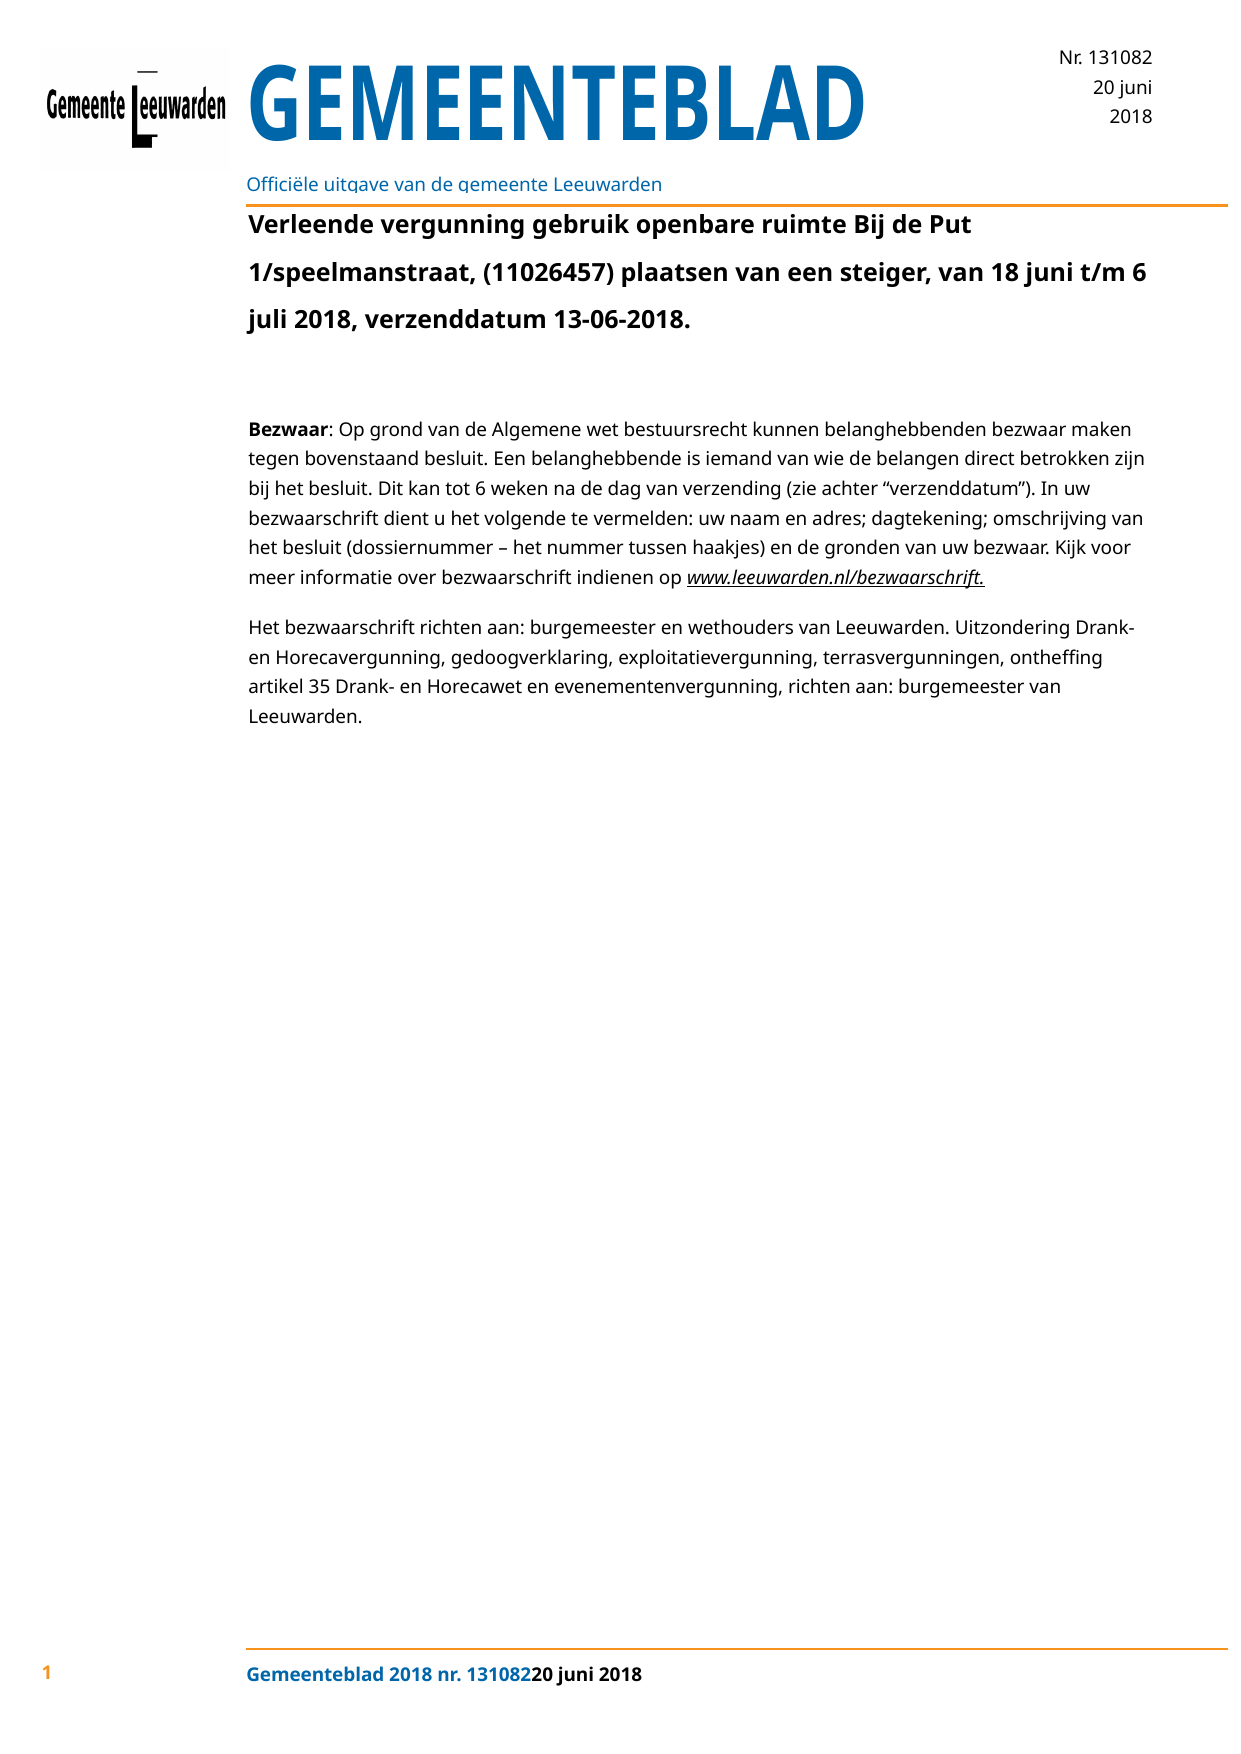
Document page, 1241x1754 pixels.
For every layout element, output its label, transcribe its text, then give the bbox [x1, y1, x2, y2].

picture [41, 47, 231, 172]
text Bezwaar: Op grond van de Algemene wet bestuursrecht kunnen belanghebbenden bezwaar maken tegen bovenstaand besluit. Een belanghebbende is iemand van wie de belangen direct betrokken zijn bij het besluit. Dit kan tot 6 weken na de dag van verzending (zie achter “verzenddatum”). In uw bezwaarschrift dient u het volgende te vermelden: uw naam en adres; dagtekening; omschrijving van het besluit (dossiernummer – het nummer tussen haakjes) en de gronden van uw bezwaar. Kijk voor meer informatie over bezwaarschrift indienen op www.leeuwarden.nl/bezwaarschrift. [248, 416, 1152, 589]
text Het bezwaarschrift richten aan: burgemeester en wethouders van Leeuwarden. Uitzondering Drank- en Horecavergunning, gedoogverklaring, exploitatievergunning, terrasvergunningen, ontheffing artikel 35 Drank- en Horecawet en evenementenvergunning, richten aan: burgemeester van Leeuwarden. [248, 614, 1152, 729]
text Verleende vergunning gebruik openbare ruimte Bij de Put 1/speelmanstraat, (11026457) plaatsen van een steiger, van 18 juni t/m 6 juli 2018, verzenddatum 13-06-2018. [248, 207, 1152, 336]
